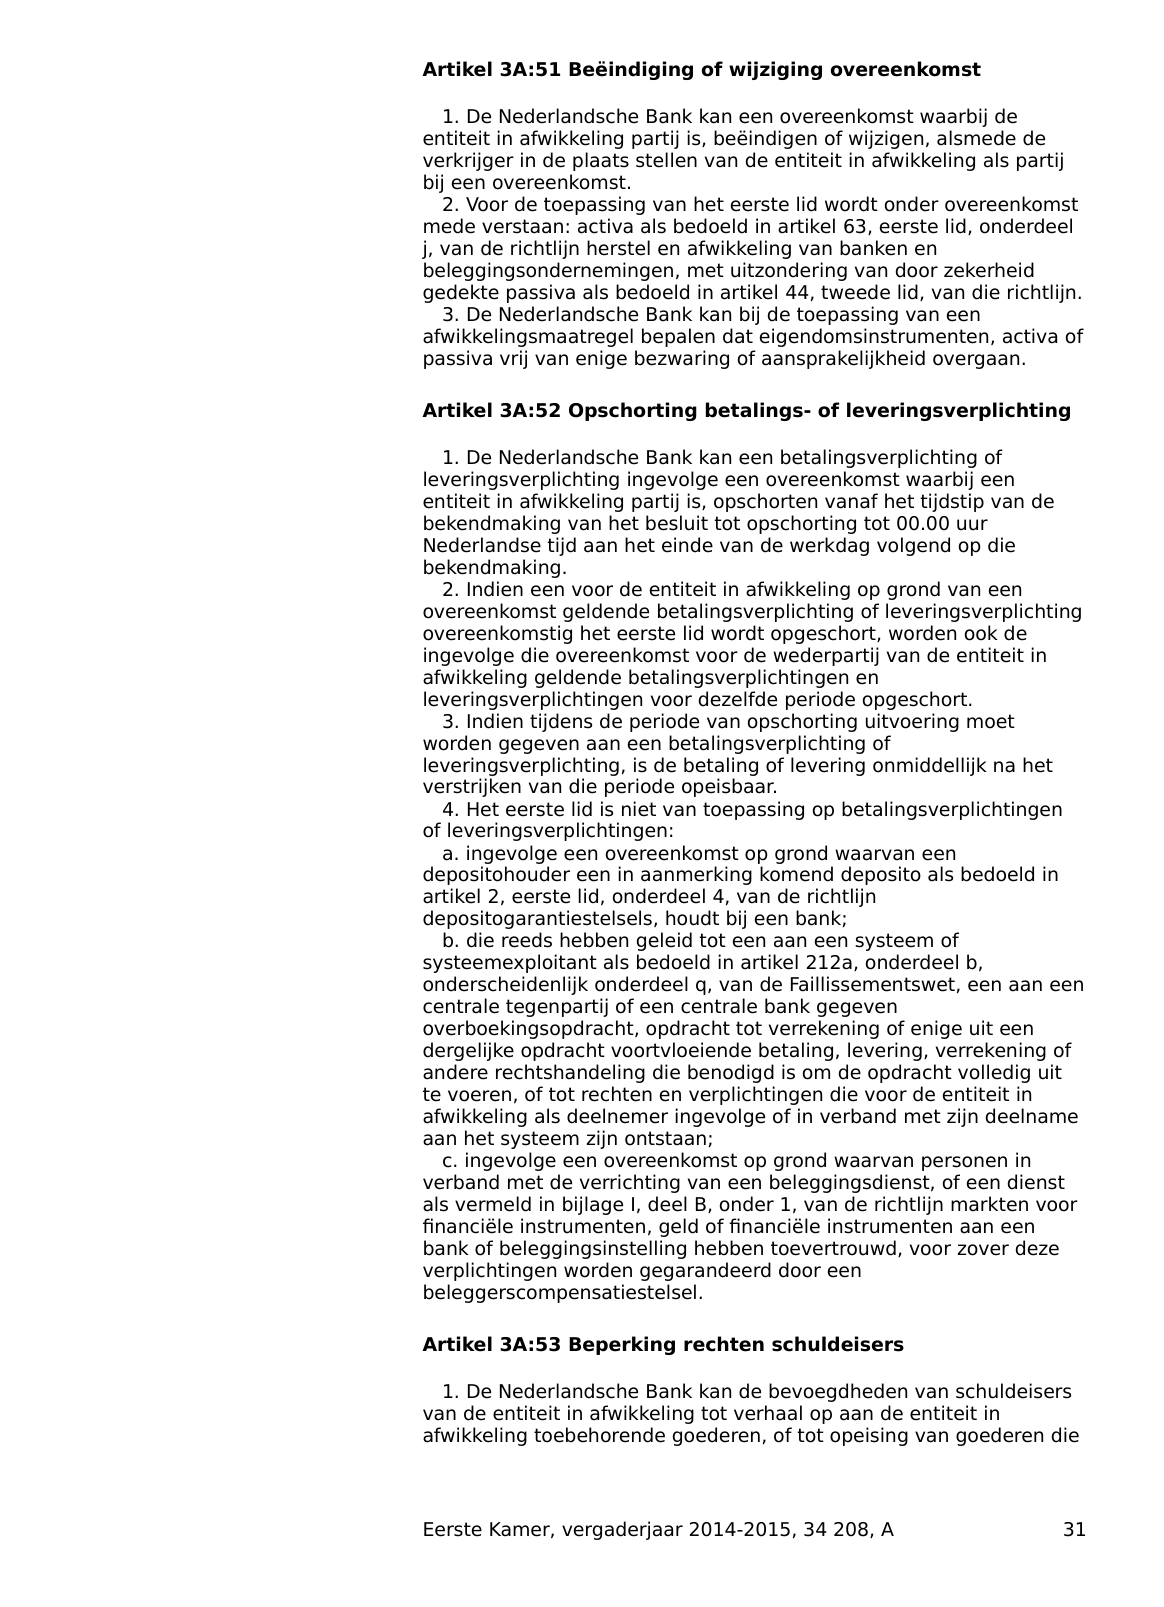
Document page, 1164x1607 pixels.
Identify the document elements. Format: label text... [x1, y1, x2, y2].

subtitle Artikel 3A:51 Beëindiging of wijziging overeenkomst [422, 59, 1087, 81]
text a. ingevolge een overeenkomst op grond waarvan een depositohouder een in aanmerking komend deposito als bedoeld in artikel 2, eerste lid, onderdeel 4, van de richtlijn depositogarantiestelsels, houdt bij een bank; [422, 842, 1087, 930]
text 1. De Nederlandsche Bank kan een overeenkomst waarbij de entiteit in afwikkeling partij is, beëindigen of wijzigen, alsmede de verkrijger in de plaats stellen van de entiteit in afwikkeling als partij bij een overeenkomst. [422, 106, 1087, 194]
text 3. Indien tijdens de periode van opschorting uitvoering moet worden gegeven aan een betalingsverplichting of leveringsverplichting, is de betaling of levering onmiddellijk na het verstrijken van die periode opeisbaar. [422, 711, 1087, 798]
subtitle Artikel 3A:52 Opschorting betalings- of leveringsverplichting [422, 400, 1087, 422]
text 2. Indien een voor de entiteit in afwikkeling op grond van een overeenkomst geldende betalingsverplichting of leveringsverplichting overeenkomstig het eerste lid wordt opgeschort, worden ook de ingevolge die overeenkomst voor de wederpartij van de entiteit in afwikkeling geldende betalingsverplichtingen en leveringsverplichtingen voor dezelfde periode opgeschort. [422, 579, 1087, 711]
text c. ingevolge een overeenkomst op grond waarvan personen in verband met de verrichting van een beleggingsdienst, of een dienst als vermeld in bijlage I, deel B, onder 1, van de richtlijn markten voor financiële instrumenten, geld of financiële instrumenten aan een bank of beleggingsinstelling hebben toevertrouwd, voor zover deze verplichtingen worden gegarandeerd door een beleggerscompensatiestelsel. [422, 1150, 1087, 1304]
subtitle Artikel 3A:53 Beperking rechten schuldeisers [422, 1334, 1087, 1356]
text 1. De Nederlandsche Bank kan de bevoegdheden van schuldeisers van de entiteit in afwikkeling tot verhaal op aan de entiteit in afwikkeling toebehorende goederen, of tot opeising van goederen die [422, 1381, 1087, 1447]
text 3. De Nederlandsche Bank kan bij de toepassing van een afwikkelingsmaatregel bepalen dat eigendomsinstrumenten, activa of passiva vrij van enige bezwaring of aansprakelijkheid overgaan. [422, 304, 1087, 370]
text 4. Het eerste lid is niet van toepassing op betalingsverplichtingen of leveringsverplichtingen: [422, 798, 1087, 842]
text 2. Voor de toepassing van het eerste lid wordt onder overeenkomst mede verstaan: activa als bedoeld in artikel 63, eerste lid, onderdeel j, van de richtlijn herstel en afwikkeling van banken en beleggingsondernemingen, met uitzondering van door zekerheid gedekte passiva als bedoeld in artikel 44, tweede lid, van die richtlijn. [422, 194, 1087, 304]
text b. die reeds hebben geleid tot een aan een systeem of systeemexploitant als bedoeld in artikel 212a, onderdeel b, onderscheidenlijk onderdeel q, van de Faillissementswet, een aan een centrale tegenpartij of een centrale bank gegeven overboekingsopdracht, opdracht tot verrekening of enige uit een dergelijke opdracht voortvloeiende betaling, levering, verrekening of andere rechtshandeling die benodigd is om de opdracht volledig uit te voeren, of tot rechten en verplichtingen die voor de entiteit in afwikkeling als deelnemer ingevolge of in verband met zijn deelname aan het systeem zijn ontstaan; [422, 930, 1087, 1150]
text 1. De Nederlandsche Bank kan een betalingsverplichting of leveringsverplichting ingevolge een overeenkomst waarbij een entiteit in afwikkeling partij is, opschorten vanaf het tijdstip van de bekendmaking van het besluit tot opschorting tot 00.00 uur Nederlandse tijd aan het einde van de werkdag volgend op die bekendmaking. [422, 447, 1087, 579]
